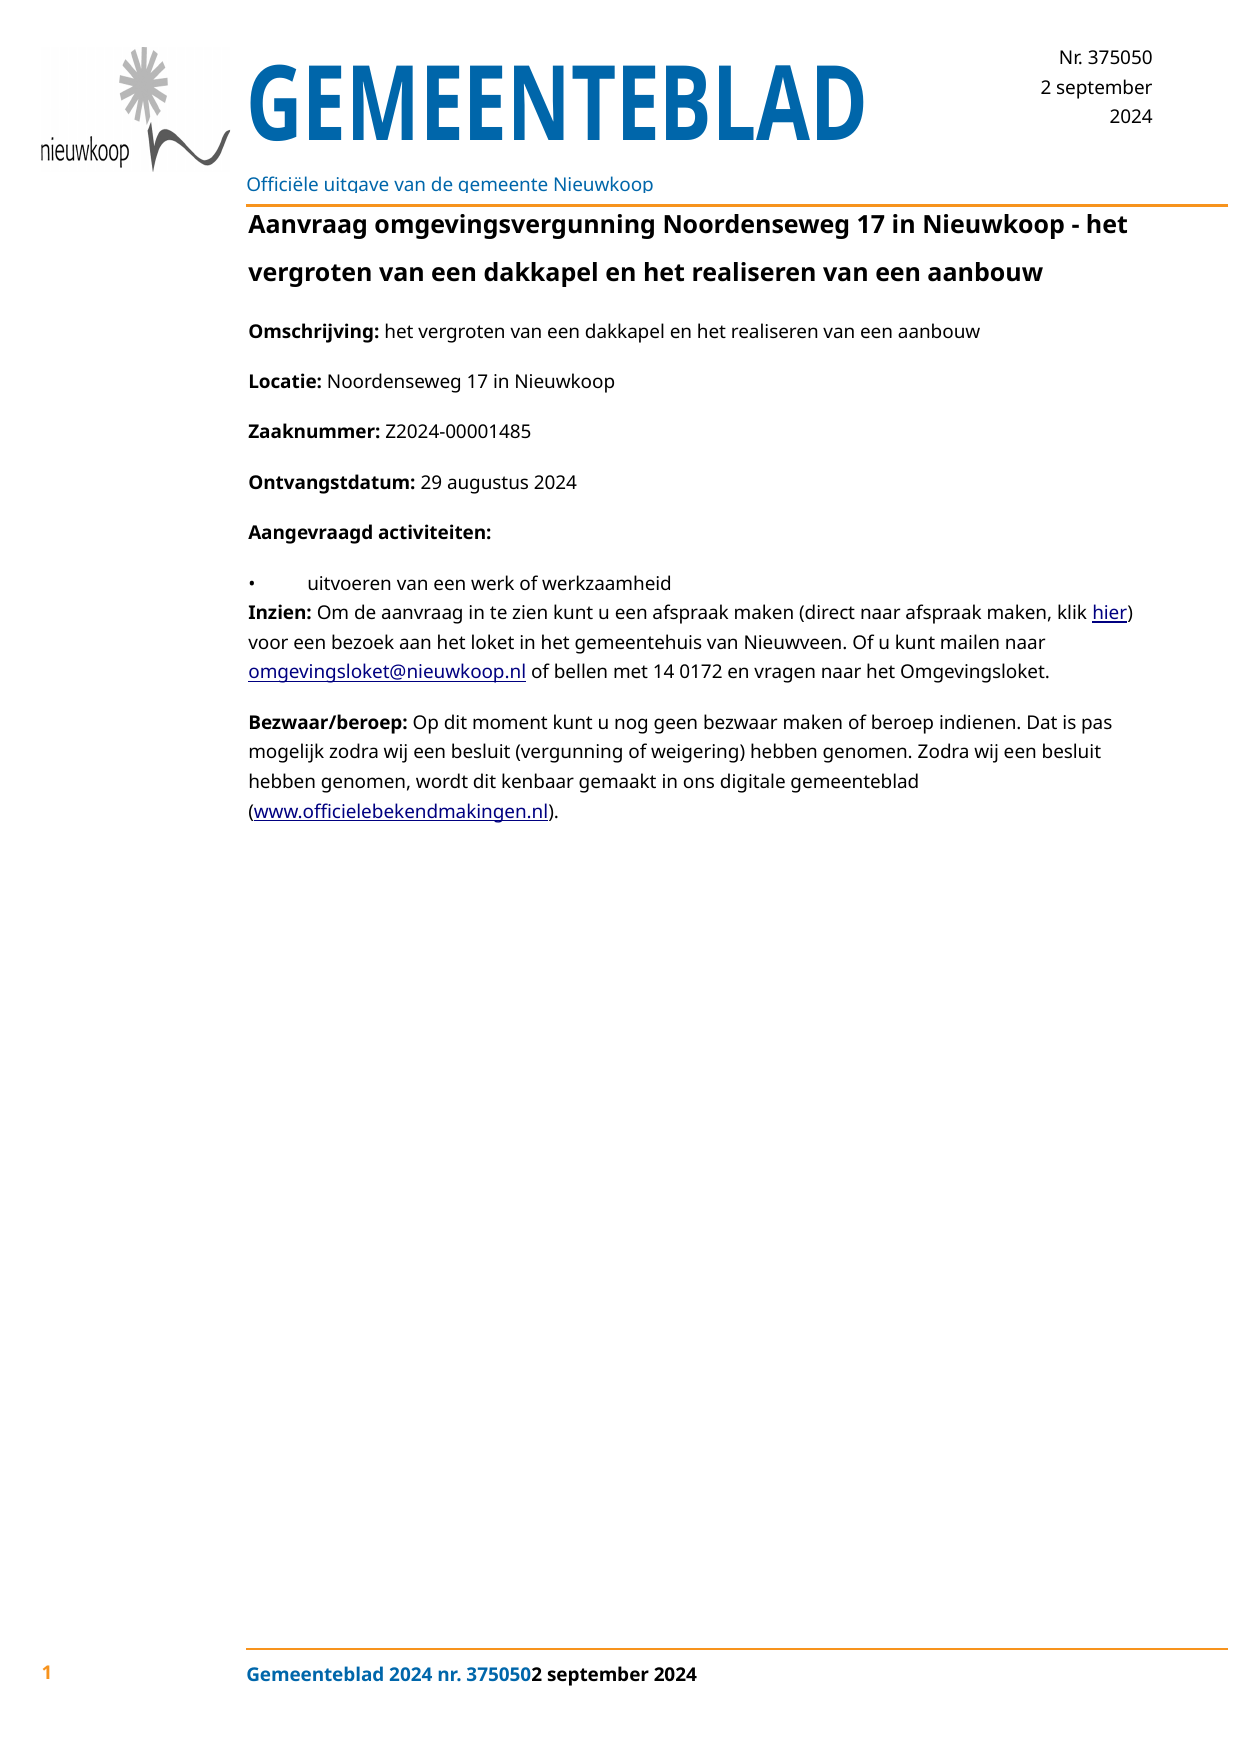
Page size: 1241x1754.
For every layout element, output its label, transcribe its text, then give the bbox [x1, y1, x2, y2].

text Zaaknummer: Z2024-00001485 [248, 419, 1152, 444]
text Locatie: Noordenseweg 17 in Nieuwkoop [248, 368, 1152, 394]
text Bezwaar/beroep: Op dit moment kunt u nog geen bezwaar maken of beroep indienen. Dat is pas mogelijk zodra wij een besluit (vergunning of weigering) hebben genomen. Zodra wij een besluit hebben genomen, wordt dit kenbaar gemaakt in ons digitale gemeenteblad (www.officielebekendmakingen.nl). [248, 709, 1152, 824]
list uitvoeren van een werk of werkzaamheid [248, 570, 1152, 596]
text Omschrijving: het vergroten van een dakkapel en het realiseren van een aanbouw [248, 318, 1152, 344]
text Inzien: Om de aanvraag in te zien kunt u een afspraak maken (direct naar afspraak maken, klik hier) voor een bezoek aan het loket in het gemeentehuis van Nieuwveen. Of u kunt mailen naar omgevingsloket@nieuwkoop.nl of bellen met 14 0172 en vragen naar het Omgevingsloket. [248, 599, 1152, 684]
text Aanvraag omgevingsvergunning Noordenseweg 17 in Nieuwkoop - het vergroten van een dakkapel en het realiseren van een aanbouw [248, 207, 1152, 288]
text Ontvangstdatum: 29 augustus 2024 [248, 469, 1152, 495]
text Aangevraagd activiteiten: [248, 519, 1152, 545]
picture [41, 47, 231, 172]
